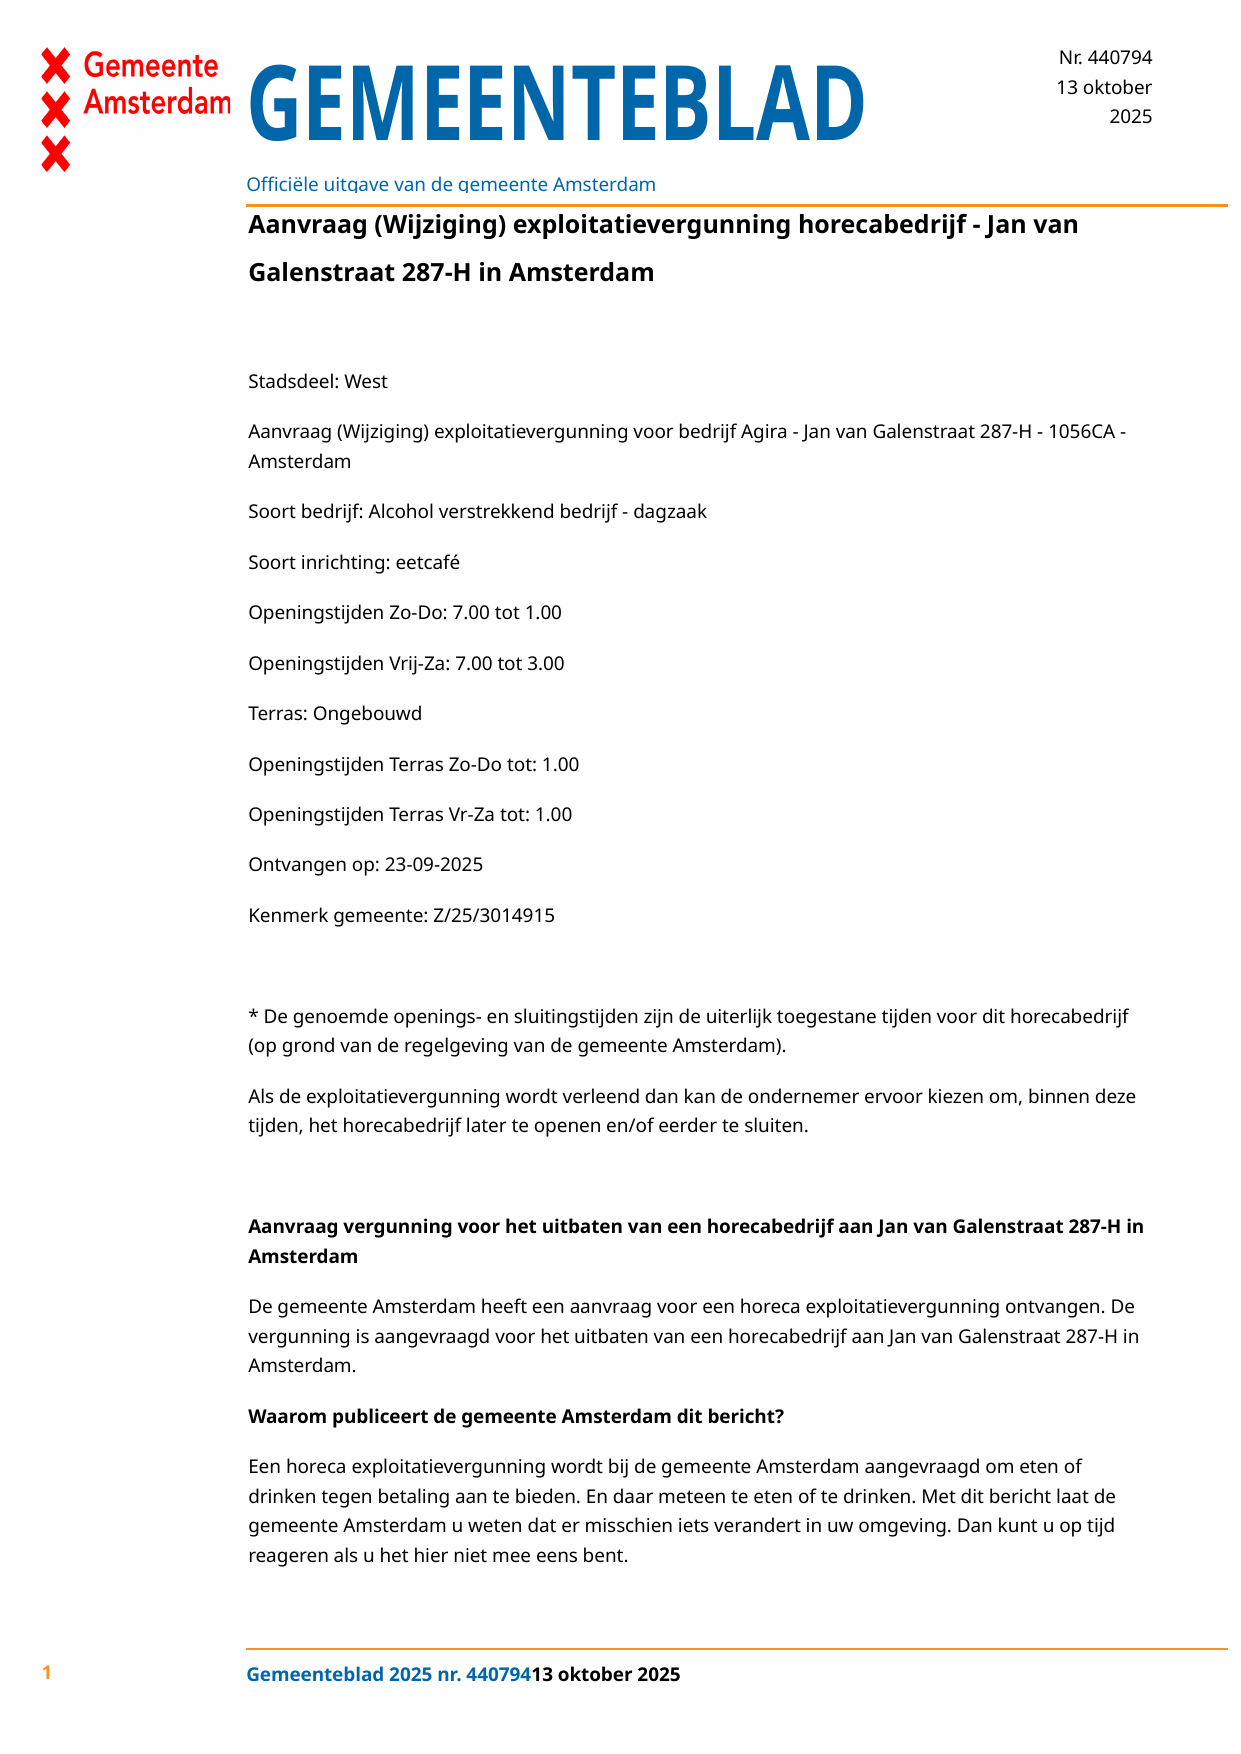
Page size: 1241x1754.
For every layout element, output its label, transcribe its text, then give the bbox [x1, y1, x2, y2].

text De gemeente Amsterdam heeft een aanvraag voor een horeca exploitatievergunning ontvangen. De vergunning is aangevraagd voor het uitbaten van een horecabedrijf aan Jan van Galenstraat 287-H in Amsterdam. [248, 1293, 1152, 1378]
text Waarom publiceert de gemeente Amsterdam dit bericht? [248, 1403, 1152, 1429]
picture [41, 47, 231, 172]
text Een horeca exploitatievergunning wordt bij de gemeente Amsterdam aangevraagd om eten of drinken tegen betaling aan te bieden. En daar meteen te eten of te drinken. Met dit bericht laat de gemeente Amsterdam u weten dat er misschien iets verandert in uw omgeving. Dan kunt u op tijd reageren als u het hier niet mee eens bent. [248, 1453, 1152, 1568]
text Aanvraag vergunning voor het uitbaten van een horecabedrijf aan Jan van Galenstraat 287-H in Amsterdam [248, 1213, 1152, 1269]
text Openingstijden Vrij-Za: 7.00 tot 3.00 [248, 650, 1152, 676]
text Als de exploitatievergunning wordt verleend dan kan de ondernemer ervoor kiezen om, binnen deze tijden, het horecabedrijf later te openen en/of eerder te sluiten. [248, 1083, 1152, 1138]
text * De genoemde openings- en sluitingstijden zijn de uiterlijk toegestane tijden voor dit horecabedrijf (op grond van de regelgeving van de gemeente Amsterdam). [248, 1003, 1152, 1058]
text Openingstijden Terras Zo-Do tot: 1.00 [248, 751, 1152, 777]
text Soort bedrijf: Alcohol verstrekkend bedrijf - dagzaak [248, 499, 1152, 524]
text Terras: Ongebouwd [248, 700, 1152, 726]
text Openingstijden Terras Vr-Za tot: 1.00 [248, 801, 1152, 827]
text Aanvraag (Wijziging) exploitatievergunning voor bedrijf Agira - Jan van Galenstraat 287-H - 1056CA - Amsterdam [248, 419, 1152, 474]
text Aanvraag (Wijziging) exploitatievergunning horecabedrijf - Jan van Galenstraat 287-H in Amsterdam [248, 207, 1152, 288]
text Kenmerk gemeente: Z/25/3014915 [248, 902, 1152, 928]
text Ontvangen op: 23-09-2025 [248, 852, 1152, 877]
text Soort inrichting: eetcafé [248, 549, 1152, 575]
text Openingstijden Zo-Do: 7.00 tot 1.00 [248, 599, 1152, 625]
text Stadsdeel: West [248, 368, 1152, 394]
